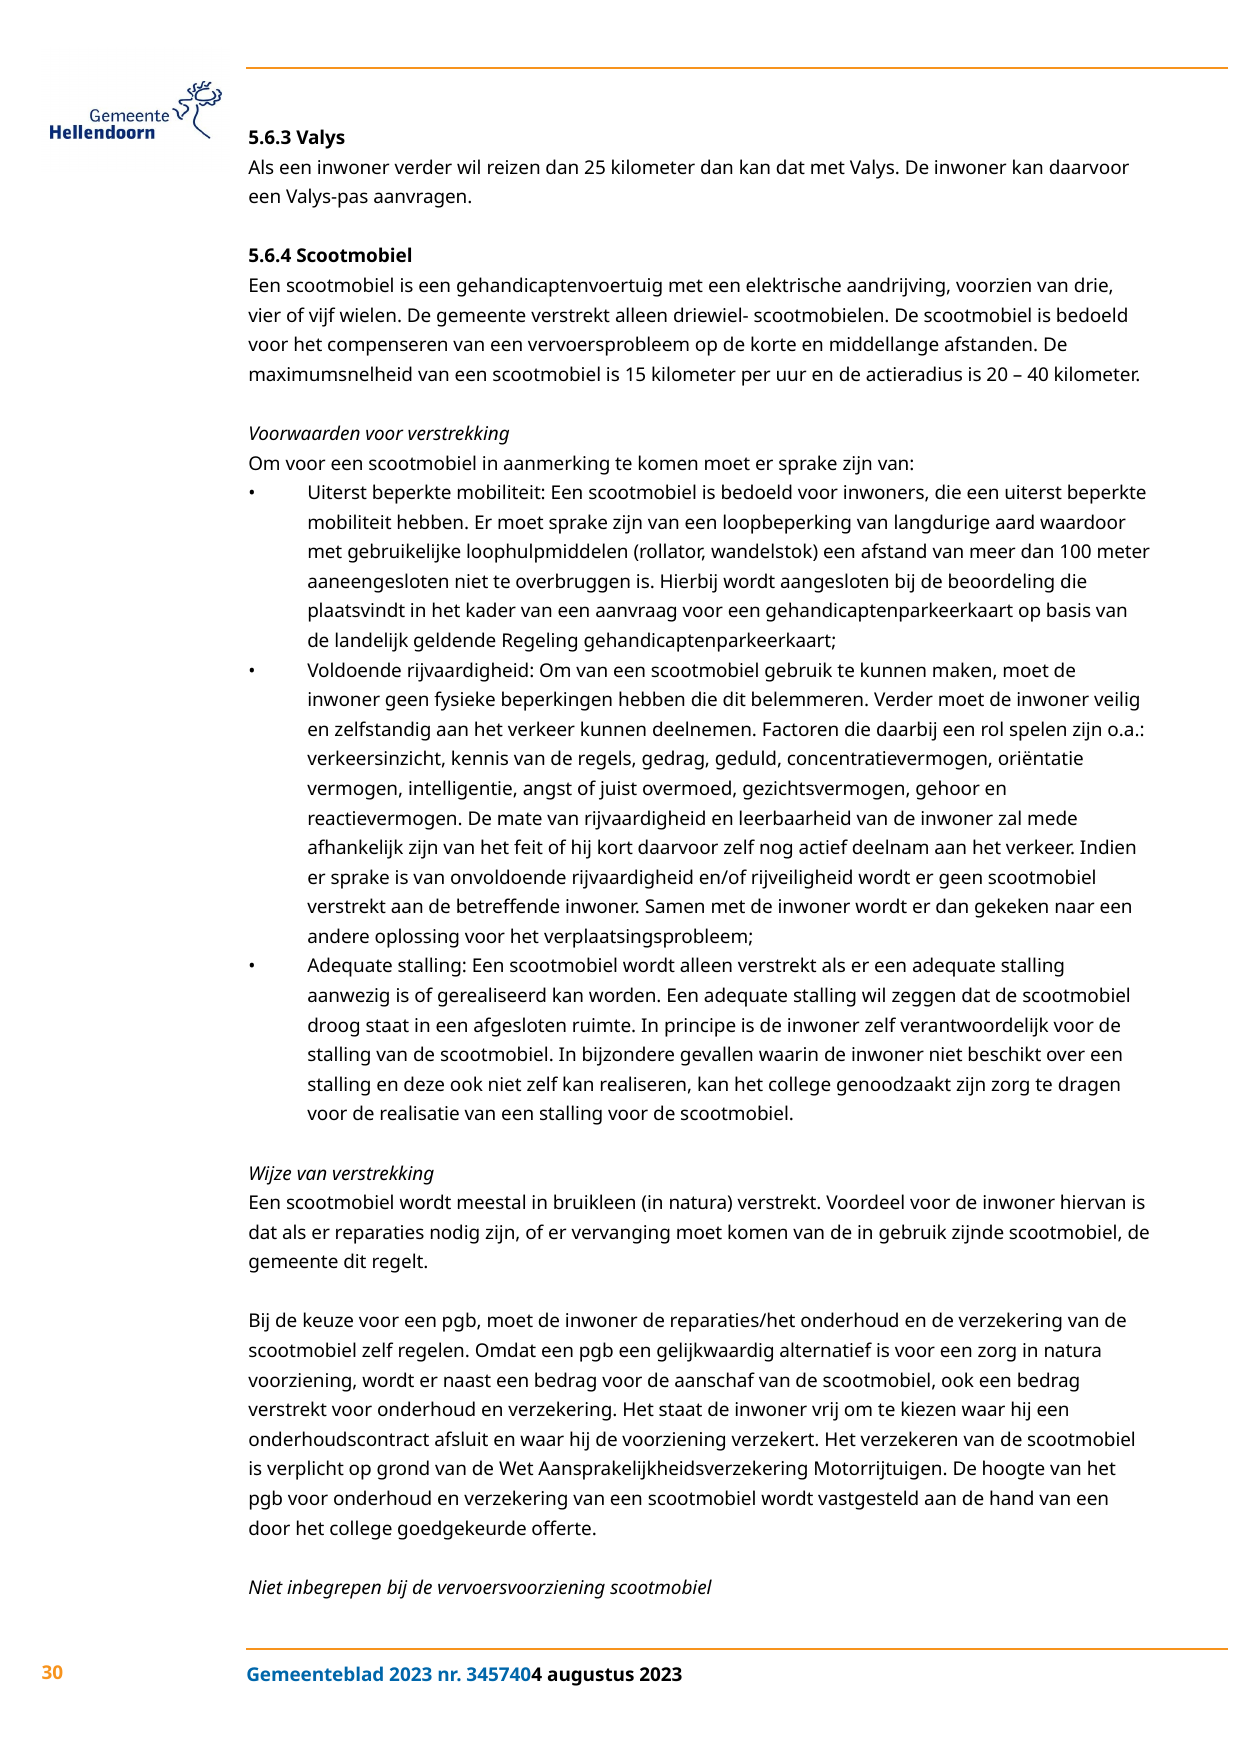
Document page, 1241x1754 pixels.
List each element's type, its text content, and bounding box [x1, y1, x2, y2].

text 5.6.3 Valys [248, 124, 1152, 150]
text Niet inbegrepen bij de vervoersvoorziening scootmobiel [248, 1574, 1152, 1600]
text Bij de keuze voor een pgb, moet de inwoner de reparaties/het onderhoud en de verzekering van de scootmobiel zelf regelen. Omdat een pgb een gelijkwaardig alternatief is voor een zorg in natura voorziening, wordt er naast een bedrag voor de aanschaf van de scootmobiel, ook een bedrag verstrekt voor onderhoud en verzekering. Het staat de inwoner vrij om te kiezen waar hij een onderhoudscontract afsluit en waar hij de voorziening verzekert. Het verzekeren van de scootmobiel is verplicht op grond van de Wet Aansprakelijkheidsverzekering Motorrijtuigen. De hoogte van het pgb voor onderhoud en verzekering van een scootmobiel wordt vastgesteld aan de hand van een door het college goedgekeurde offerte. [248, 1308, 1152, 1541]
text Om voor een scootmobiel in aanmerking te komen moet er sprake zijn van: [248, 450, 1152, 476]
text Als een inwoner verder wil reizen dan 25 kilometer dan kan dat met Valys. De inwoner kan daarvoor een Valys-pas aanvragen. [248, 154, 1152, 209]
text Wijze van verstrekking [248, 1160, 1152, 1186]
text Een scootmobiel is een gehandicaptenvoertuig met een elektrische aandrijving, voorzien van drie, vier of vijf wielen. De gemeente verstrekt alleen driewiel- scootmobielen. De scootmobiel is bedoeld voor het compenseren van een vervoersprobleem op de korte en middellange afstanden. De maximumsnelheid van een scootmobiel is 15 kilometer per uur en de actieradius is 20 – 40 kilometer. [248, 272, 1152, 387]
text Voorwaarden voor verstrekking [248, 420, 1152, 446]
picture [41, 47, 231, 172]
list Voldoende rijvaardigheid: Om van een scootmobiel gebruik te kunnen maken, moet de inwoner geen fysieke beperkingen hebben die dit belemmeren. Verder moet de inwoner veilig en zelfstandig aan het verkeer kunnen deelnemen. Factoren die daarbij een rol spelen zijn o.a.: verkeersinzicht, kennis van de regels, gedrag, geduld, concentratievermogen, oriëntatie vermogen, intelligentie, angst of juist overmoed, gezichtsvermogen, gehoor en reactievermogen. De mate van rijvaardigheid en leerbaarheid van de inwoner zal mede afhankelijk zijn van het feit of hij kort daarvoor zelf nog actief deelnam aan het verkeer. Indien er sprake is van onvoldoende rijvaardigheid en/of rijveiligheid wordt er geen scootmobiel verstrekt aan de betreffende inwoner. Samen met de inwoner wordt er dan gekeken naar een andere oplossing voor het verplaatsingsprobleem; [248, 657, 1152, 949]
list Adequate stalling: Een scootmobiel wordt alleen verstrekt als er een adequate stalling aanwezig is of gerealiseerd kan worden. Een adequate stalling wil zeggen dat de scootmobiel droog staat in een afgesloten ruimte. In principe is de inwoner zelf verantwoordelijk voor de stalling van de scootmobiel. In bijzondere gevallen waarin de inwoner niet beschikt over een stalling en deze ook niet zelf kan realiseren, kan het college genoodzaakt zijn zorg te dragen voor de realisatie van een stalling voor de scootmobiel. [248, 953, 1152, 1126]
text 5.6.4 Scootmobiel [248, 243, 1152, 268]
list Uiterst beperkte mobiliteit: Een scootmobiel is bedoeld voor inwoners, die een uiterst beperkte mobiliteit hebben. Er moet sprake zijn van een loopbeperking van langdurige aard waardoor met gebruikelijke loophulpmiddelen (rollator, wandelstok) een afstand van meer dan 100 meter aaneengesloten niet te overbruggen is. Hierbij wordt aangesloten bij de beoordeling die plaatsvindt in het kader van een aanvraag voor een gehandicaptenparkeerkaart op basis van de landelijk geldende Regeling gehandicaptenparkeerkaart; [248, 479, 1152, 653]
text Een scootmobiel wordt meestal in bruikleen (in natura) verstrekt. Voordeel voor de inwoner hiervan is dat als er reparaties nodig zijn, of er vervanging moet komen van de in gebruik zijnde scootmobiel, de gemeente dit regelt. [248, 1189, 1152, 1274]
